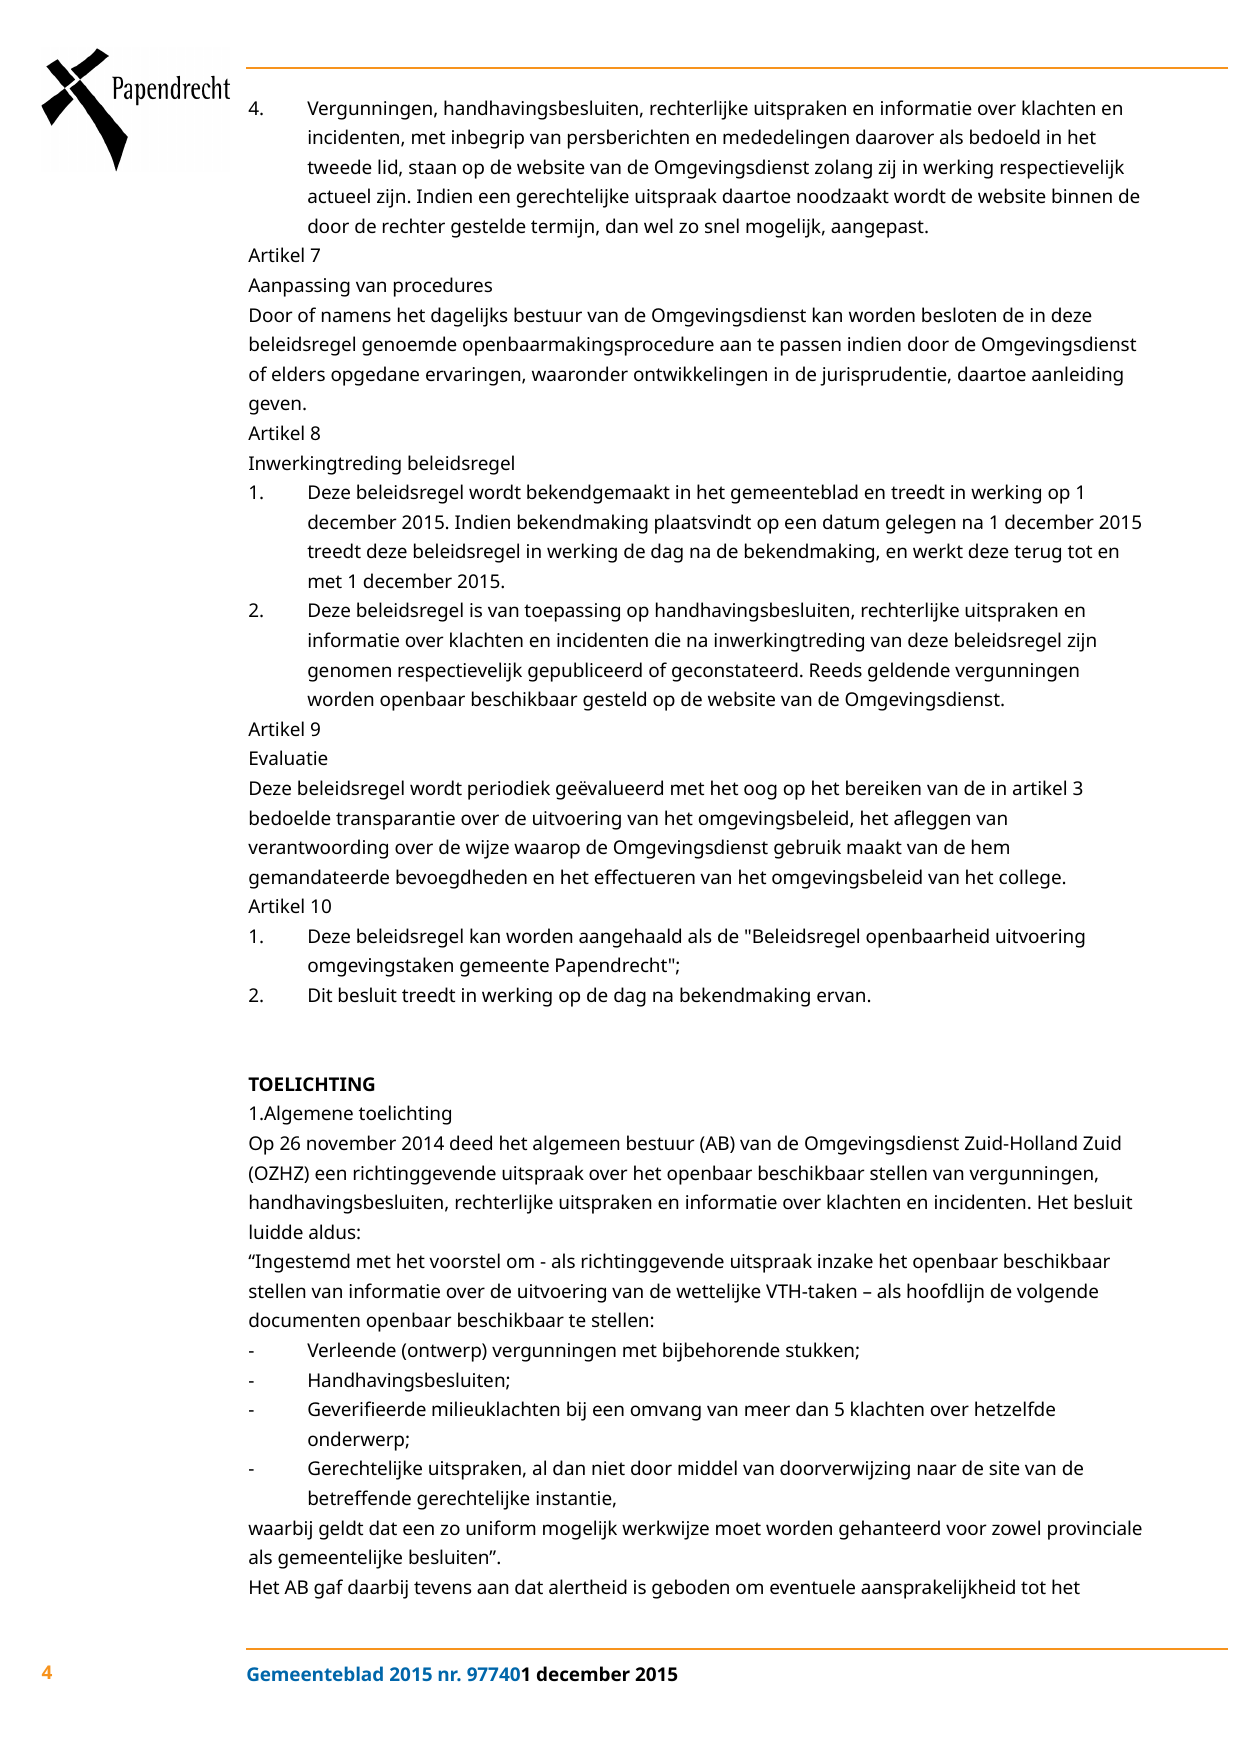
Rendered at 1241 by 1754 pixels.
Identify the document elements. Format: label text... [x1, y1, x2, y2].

text 1.Algemene toelichting [248, 1101, 1152, 1126]
picture [41, 47, 231, 172]
text Het AB gaf daarbij tevens aan dat alertheid is geboden om eventuele aansprakelijkheid tot het [248, 1574, 1152, 1600]
text TOELICHTING [248, 1071, 1152, 1097]
text Artikel 10 [248, 893, 1152, 919]
list Geverifieerde milieuklachten bij een omvang van meer dan 5 klachten over hetzelfde onderwerp; [248, 1396, 1152, 1452]
list Deze beleidsregel kan worden aangehaald als de "Beleidsregel openbaarheid uitvoering omgevingstaken gemeente Papendrecht"; [248, 923, 1152, 978]
text Evaluatie [248, 746, 1152, 771]
text Deze beleidsregel wordt periodiek geëvalueerd met het oog op het bereiken van de in artikel 3 bedoelde transparantie over de uitvoering van het omgevingsbeleid, het afleggen van verantwoording over de wijze waarop de Omgevingsdienst gebruik maakt van de hem gemandateerde bevoegdheden en het effectueren van het omgevingsbeleid van het college. [248, 775, 1152, 890]
text Artikel 8 [248, 420, 1152, 446]
text “Ingestemd met het voorstel om - als richtinggevende uitspraak inzake het openbaar beschikbaar stellen van informatie over de uitvoering van de wettelijke VTH-taken – als hoofdlijn de volgende documenten openbaar beschikbaar te stellen: [248, 1248, 1152, 1333]
text Aanpassing van procedures [248, 272, 1152, 298]
list Verleende (ontwerp) vergunningen met bijbehorende stukken; [248, 1337, 1152, 1363]
text Door of namens het dagelijks bestuur van de Omgevingsdienst kan worden besloten de in deze beleidsregel genoemde openbaarmakingsprocedure aan te passen indien door de Omgevingsdienst of elders opgedane ervaringen, waaronder ontwikkelingen in de jurisprudentie, daartoe aanleiding geven. [248, 302, 1152, 416]
list Gerechtelijke uitspraken, al dan niet door middel van doorverwijzing naar de site van de betreffende gerechtelijke instantie, [248, 1456, 1152, 1511]
text Op 26 november 2014 deed het algemeen bestuur (AB) van de Omgevingsdienst Zuid-Holland Zuid (OZHZ) een richtinggevende uitspraak over het openbaar beschikbaar stellen van vergunningen, handhavingsbesluiten, rechterlijke uitspraken en informatie over klachten en incidenten. Het besluit luidde aldus: [248, 1130, 1152, 1245]
list Vergunningen, handhavingsbesluiten, rechterlijke uitspraken en informatie over klachten en incidenten, met inbegrip van persberichten en mededelingen daarover als bedoeld in het tweede lid, staan op de website van de Omgevingsdienst zolang zij in werking respectievelijk actueel zijn. Indien een gerechtelijke uitspraak daartoe noodzaakt wordt de website binnen de door de rechter gestelde termijn, dan wel zo snel mogelijk, aangepast. [248, 95, 1152, 239]
text Artikel 9 [248, 716, 1152, 742]
list Handhavingsbesluiten; [248, 1367, 1152, 1393]
text Artikel 7 [248, 243, 1152, 268]
list Deze beleidsregel wordt bekendgemaakt in het gemeenteblad en treedt in werking op 1 december 2015. Indien bekendmaking plaatsvindt op een datum gelegen na 1 december 2015 treedt deze beleidsregel in werking de dag na de bekendmaking, en werkt deze terug tot en met 1 december 2015. [248, 479, 1152, 594]
list Dit besluit treedt in werking op de dag na bekendmaking ervan. [248, 982, 1152, 1008]
list Deze beleidsregel is van toepassing op handhavingsbesluiten, rechterlijke uitspraken en informatie over klachten en incidenten die na inwerkingtreding van deze beleidsregel zijn genomen respectievelijk gepubliceerd of geconstateerd. Reeds geldende vergunningen worden openbaar beschikbaar gesteld op de website van de Omgevingsdienst. [248, 598, 1152, 712]
text Inwerkingtreding beleidsregel [248, 450, 1152, 476]
text waarbij geldt dat een zo uniform mogelijk werkwijze moet worden gehanteerd voor zowel provinciale als gemeentelijke besluiten”. [248, 1515, 1152, 1570]
